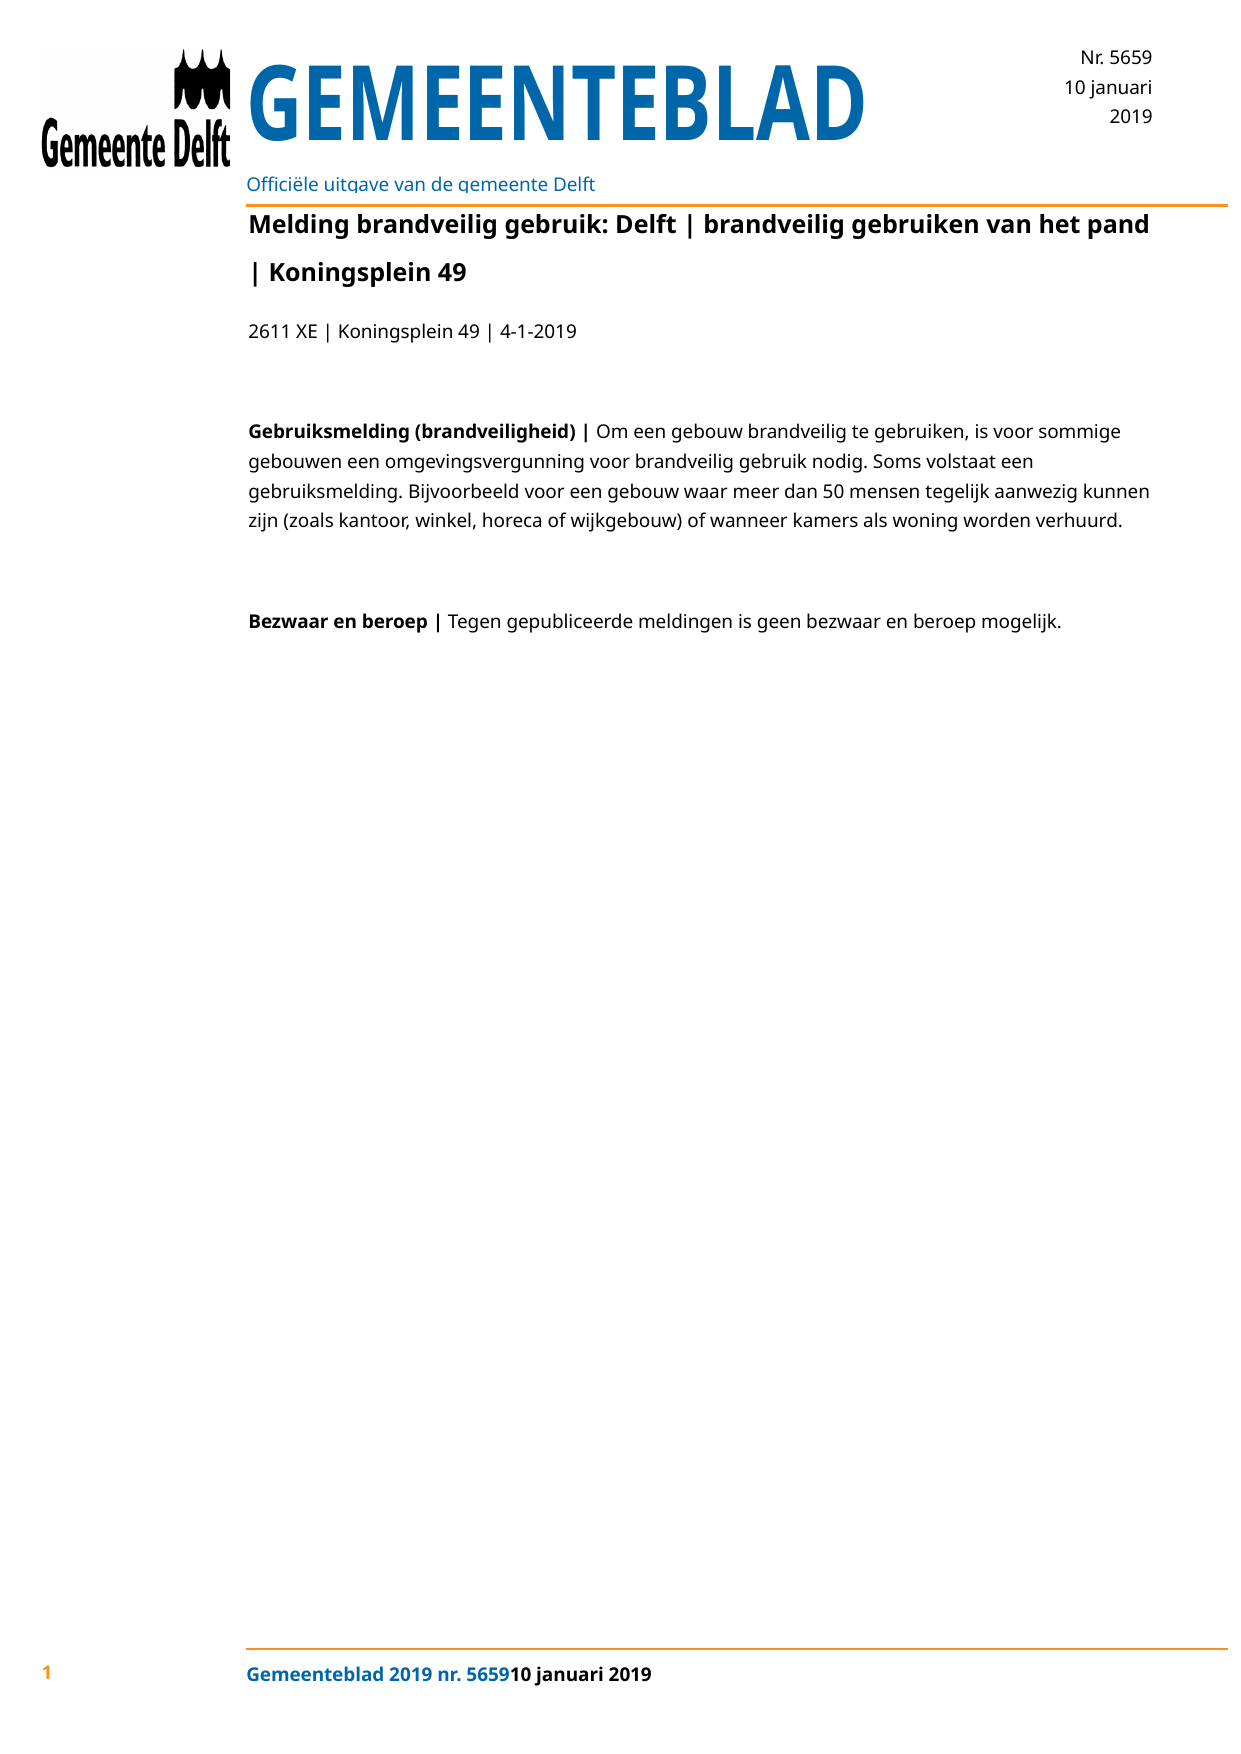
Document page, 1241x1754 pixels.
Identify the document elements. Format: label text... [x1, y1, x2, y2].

picture [41, 47, 231, 172]
text Bezwaar en beroep | Tegen gepubliceerde meldingen is geen bezwaar en beroep mogelijk. [248, 608, 1152, 634]
text 2611 XE | Koningsplein 49 | 4-1-2019 [248, 318, 1152, 344]
text Melding brandveilig gebruik: Delft | brandveilig gebruiken van het pand | Koningsplein 49 [248, 207, 1152, 288]
text Gebruiksmelding (brandveiligheid) | Om een gebouw brandveilig te gebruiken, is voor sommige gebouwen een omgevingsvergunning voor brandveilig gebruik nodig. Soms volstaat een gebruiksmelding. Bijvoorbeeld voor een gebouw waar meer dan 50 mensen tegelijk aanwezig kunnen zijn (zoals kantoor, winkel, horeca of wijkgebouw) of wanneer kamers als woning worden verhuurd. [248, 419, 1152, 533]
